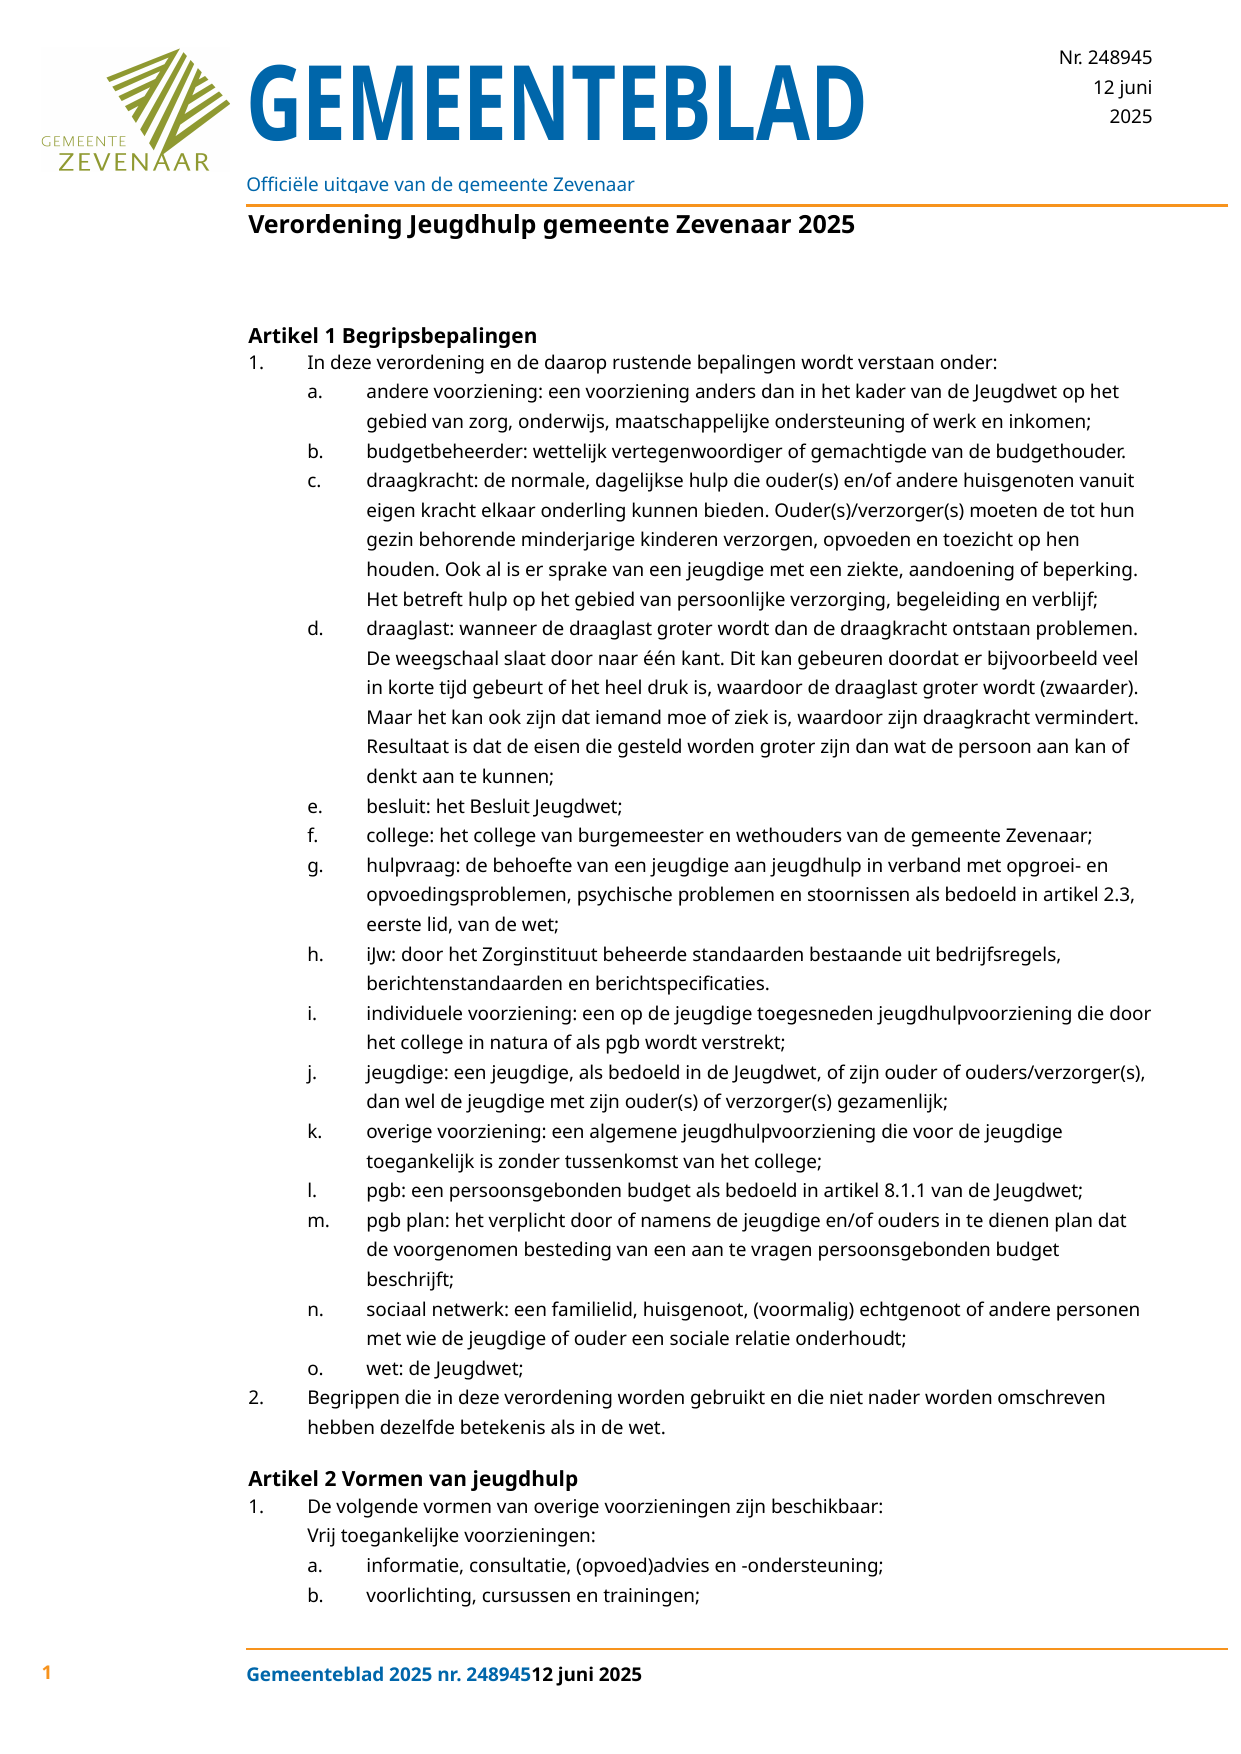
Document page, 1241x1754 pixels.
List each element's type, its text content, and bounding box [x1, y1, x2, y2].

list besluit: het Besluit Jeugdwet; [307, 793, 1152, 819]
list jeugdige: een jeugdige, als bedoeld in de Jeugdwet, of zijn ouder of ouders/verzorger(s), dan wel de jeugdige met zijn ouder(s) of verzorger(s) gezamenlijk; [307, 1059, 1152, 1114]
picture [41, 47, 231, 172]
text Artikel 2 Vormen van jeugdhulp [248, 1464, 1152, 1493]
list pgb: een persoonsgebonden budget als bedoeld in artikel 8.1.1 van de Jeugdwet; [307, 1177, 1152, 1203]
list individuele voorziening: een op de jeugdige toegesneden jeugdhulpvoorziening die door het college in natura of als pgb wordt verstrekt; [307, 1000, 1152, 1055]
list informatie, consultatie, (opvoed)advies en -ondersteuning; [307, 1552, 1152, 1578]
list iJw: door het Zorginstituut beheerde standaarden bestaande uit bedrijfsregels, berichtenstandaarden en berichtspecificaties. [307, 941, 1152, 996]
list budgetbeheerder: wettelijk vertegenwoordiger of gemachtigde van de budgethouder. [307, 438, 1152, 464]
list sociaal netwerk: een familielid, huisgenoot, (voormalig) echtgenoot of andere personen met wie de jeugdige of ouder een sociale relatie onderhoudt; [307, 1296, 1152, 1351]
list draaglast: wanneer de draaglast groter wordt dan de draagkracht ontstaan problemen. De weegschaal slaat door naar één kant. Dit kan gebeuren doordat er bijvoorbeeld veel in korte tijd gebeurt of het heel druk is, waardoor de draaglast groter wordt (zwaarder). Maar het kan ook zijn dat iemand moe of ziek is, waardoor zijn draagkracht vermindert. Resultaat is dat de eisen die gesteld worden groter zijn dan wat de persoon aan kan of denkt aan te kunnen; [307, 615, 1152, 789]
list draagkracht: de normale, dagelijkse hulp die ouder(s) en/of andere huisgenoten vanuit eigen kracht elkaar onderling kunnen bieden. Ouder(s)/verzorger(s) moeten de tot hun gezin behorende minderjarige kinderen verzorgen, opvoeden en toezicht op hen houden. Ook al is er sprake van een jeugdige met een ziekte, aandoening of beperking. Het betreft hulp op het gebied van persoonlijke verzorging, begeleiding en verblijf; [307, 467, 1152, 612]
list voorlichting, cursussen en trainingen; [307, 1582, 1152, 1607]
list wet: de Jeugdwet; [307, 1355, 1152, 1381]
list andere voorziening: een voorziening anders dan in het kader van de Jeugdwet op het gebied van zorg, onderwijs, maatschappelijke ondersteuning of werk en inkomen; [307, 379, 1152, 434]
text Artikel 1 Begripsbepalingen [248, 321, 1152, 349]
list college: het college van burgemeester en wethouders van de gemeente Zevenaar; [307, 822, 1152, 848]
list Vrij toegankelijke voorzieningen: [248, 1523, 1152, 1548]
text Verordening Jeugdhulp gemeente Zevenaar 2025 [248, 207, 1152, 241]
list Begrippen die in deze verordening worden gebruikt en die niet nader worden omschreven hebben dezelfde betekenis als in de wet. [248, 1384, 1152, 1440]
list pgb plan: het verplicht door of namens de jeugdige en/of ouders in te dienen plan dat de voorgenomen besteding van een aan te vragen persoonsgebonden budget beschrijft; [307, 1207, 1152, 1292]
list In deze verordening en de daarop rustende bepalingen wordt verstaan onder: [248, 349, 1152, 375]
list De volgende vormen van overige voorzieningen zijn beschikbaar: [248, 1493, 1152, 1519]
list overige voorziening: een algemene jeugdhulpvoorziening die voor de jeugdige toegankelijk is zonder tussenkomst van het college; [307, 1118, 1152, 1174]
list hulpvraag: de behoefte van een jeugdige aan jeugdhulp in verband met opgroei- en opvoedingsproblemen, psychische problemen en stoornissen als bedoeld in artikel 2.3, eerste lid, van de wet; [307, 852, 1152, 937]
